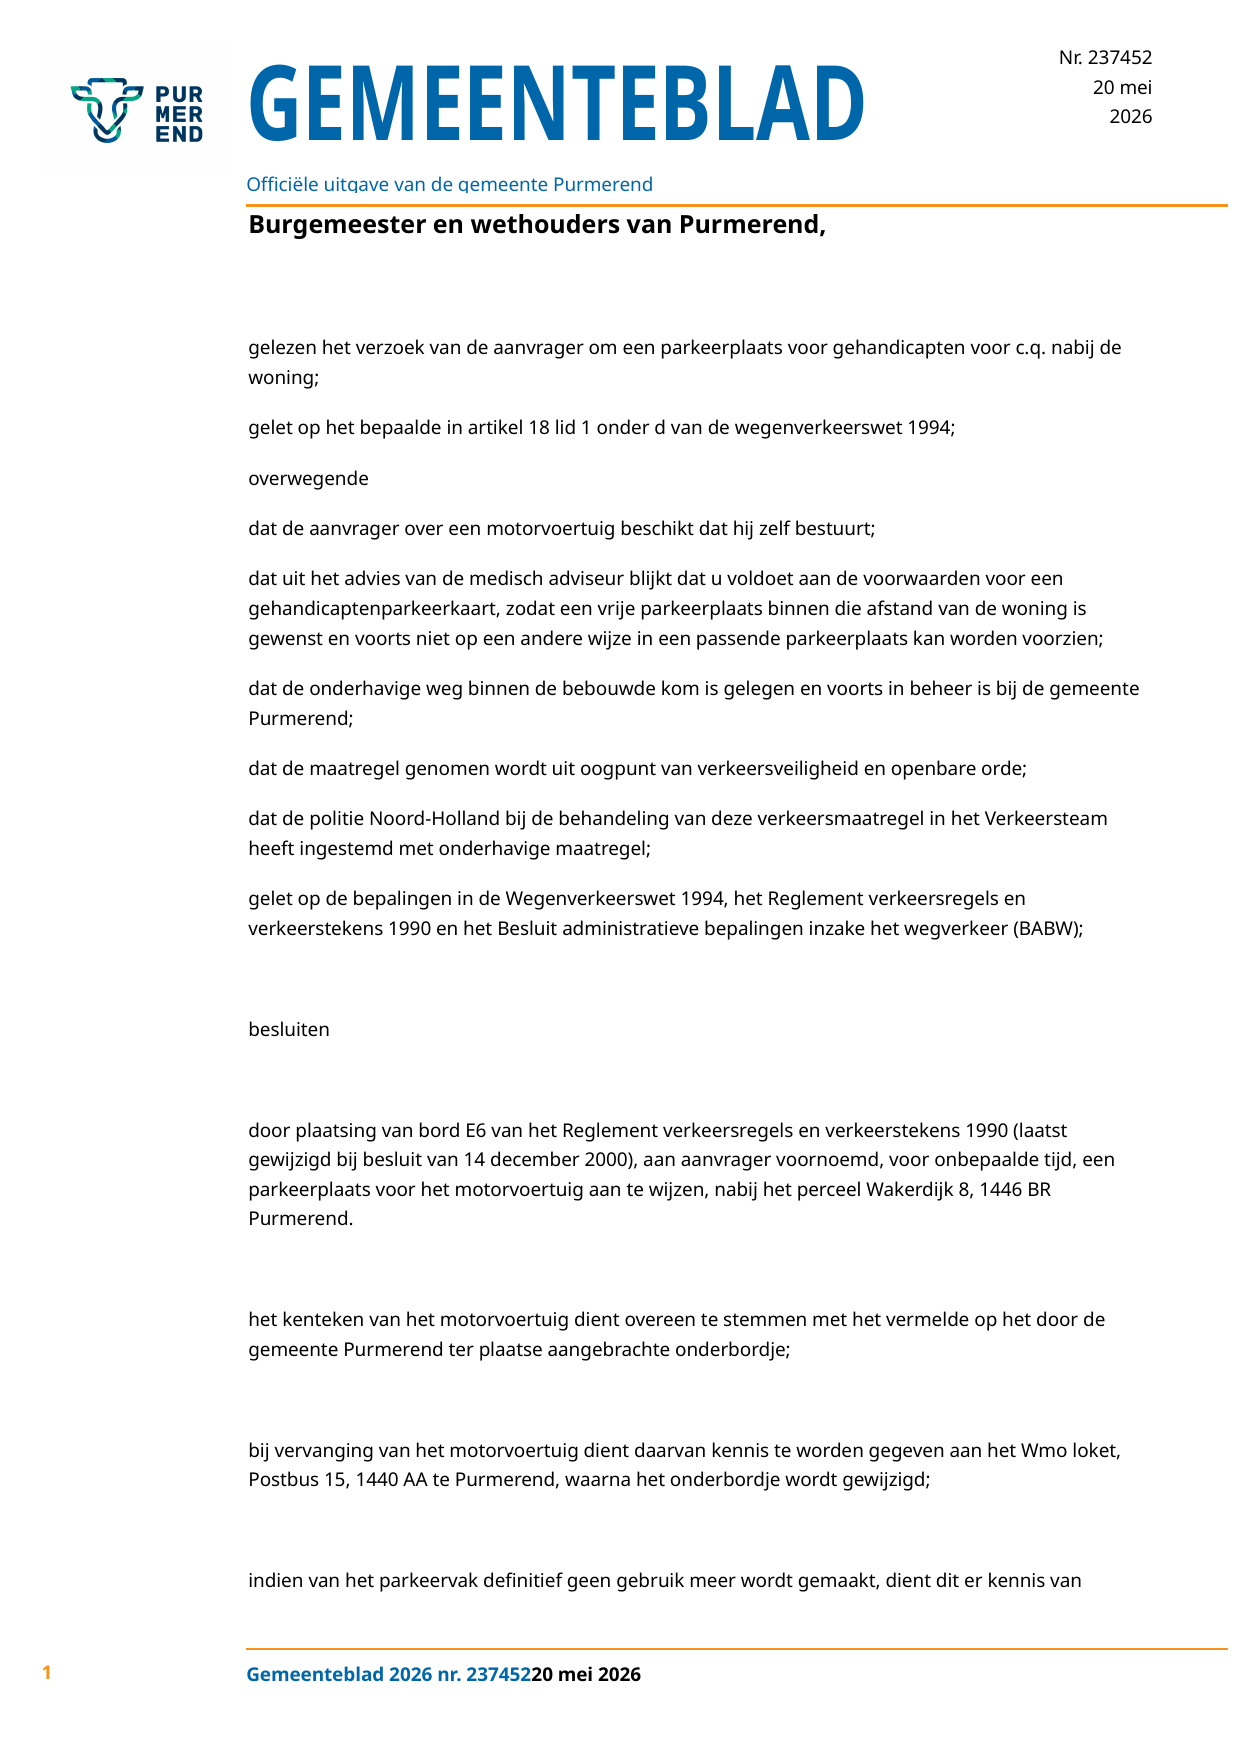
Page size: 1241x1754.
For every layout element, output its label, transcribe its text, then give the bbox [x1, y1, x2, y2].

text het kenteken van het motorvoertuig dient overeen te stemmen met het vermelde op het door de gemeente Purmerend ter plaatse aangebrachte onderbordje; [248, 1306, 1152, 1362]
text gelezen het verzoek van de aanvrager om een parkeerplaats voor gehandicapten voor c.q. nabij de woning; [248, 334, 1152, 390]
text dat de politie Noord-Holland bij de behandeling van deze verkeersmaatregel in het Verkeersteam heeft ingestemd met onderhavige maatregel; [248, 806, 1152, 861]
text dat de onderhavige weg binnen de bebouwde kom is gelegen en voorts in beheer is bij de gemeente Purmerend; [248, 675, 1152, 731]
text overwegende [248, 465, 1152, 491]
text gelet op het bepaalde in artikel 18 lid 1 onder d van de wegenverkeerswet 1994; [248, 414, 1152, 440]
text indien van het parkeervak definitief geen gebruik meer wordt gemaakt, dient dit er kennis van [248, 1567, 1152, 1593]
text dat de maatregel genomen wordt uit oogpunt van verkeersveiligheid en openbare orde; [248, 755, 1152, 781]
picture [41, 47, 231, 172]
text door plaatsing van bord E6 van het Reglement verkeersregels en verkeerstekens 1990 (laatst gewijzigd bij besluit van 14 december 2000), aan aanvrager voornoemd, voor onbepaalde tijd, een parkeerplaats voor het motorvoertuig aan te wijzen, nabij het perceel Wakerdijk 8, 1446 BR Purmerend. [248, 1117, 1152, 1231]
text besluiten [248, 1016, 1152, 1042]
text gelet op de bepalingen in de Wegenverkeerswet 1994, het Reglement verkeersregels en verkeerstekens 1990 en het Besluit administratieve bepalingen inzake het wegverkeer (BABW); [248, 886, 1152, 941]
text dat de aanvrager over een motorvoertuig beschikt dat hij zelf bestuurt; [248, 515, 1152, 541]
text dat uit het advies van de medisch adviseur blijkt dat u voldoet aan de voorwaarden voor een gehandicaptenparkeerkaart, zodat een vrije parkeerplaats binnen die afstand van de woning is gewenst en voorts niet op een andere wijze in een passende parkeerplaats kan worden voorzien; [248, 566, 1152, 651]
text Burgemeester en wethouders van Purmerend, [248, 207, 1152, 241]
text bij vervanging van het motorvoertuig dient daarvan kennis te worden gegeven aan het Wmo loket, Postbus 15, 1440 AA te Purmerend, waarna het onderbordje wordt gewijzigd; [248, 1437, 1152, 1492]
